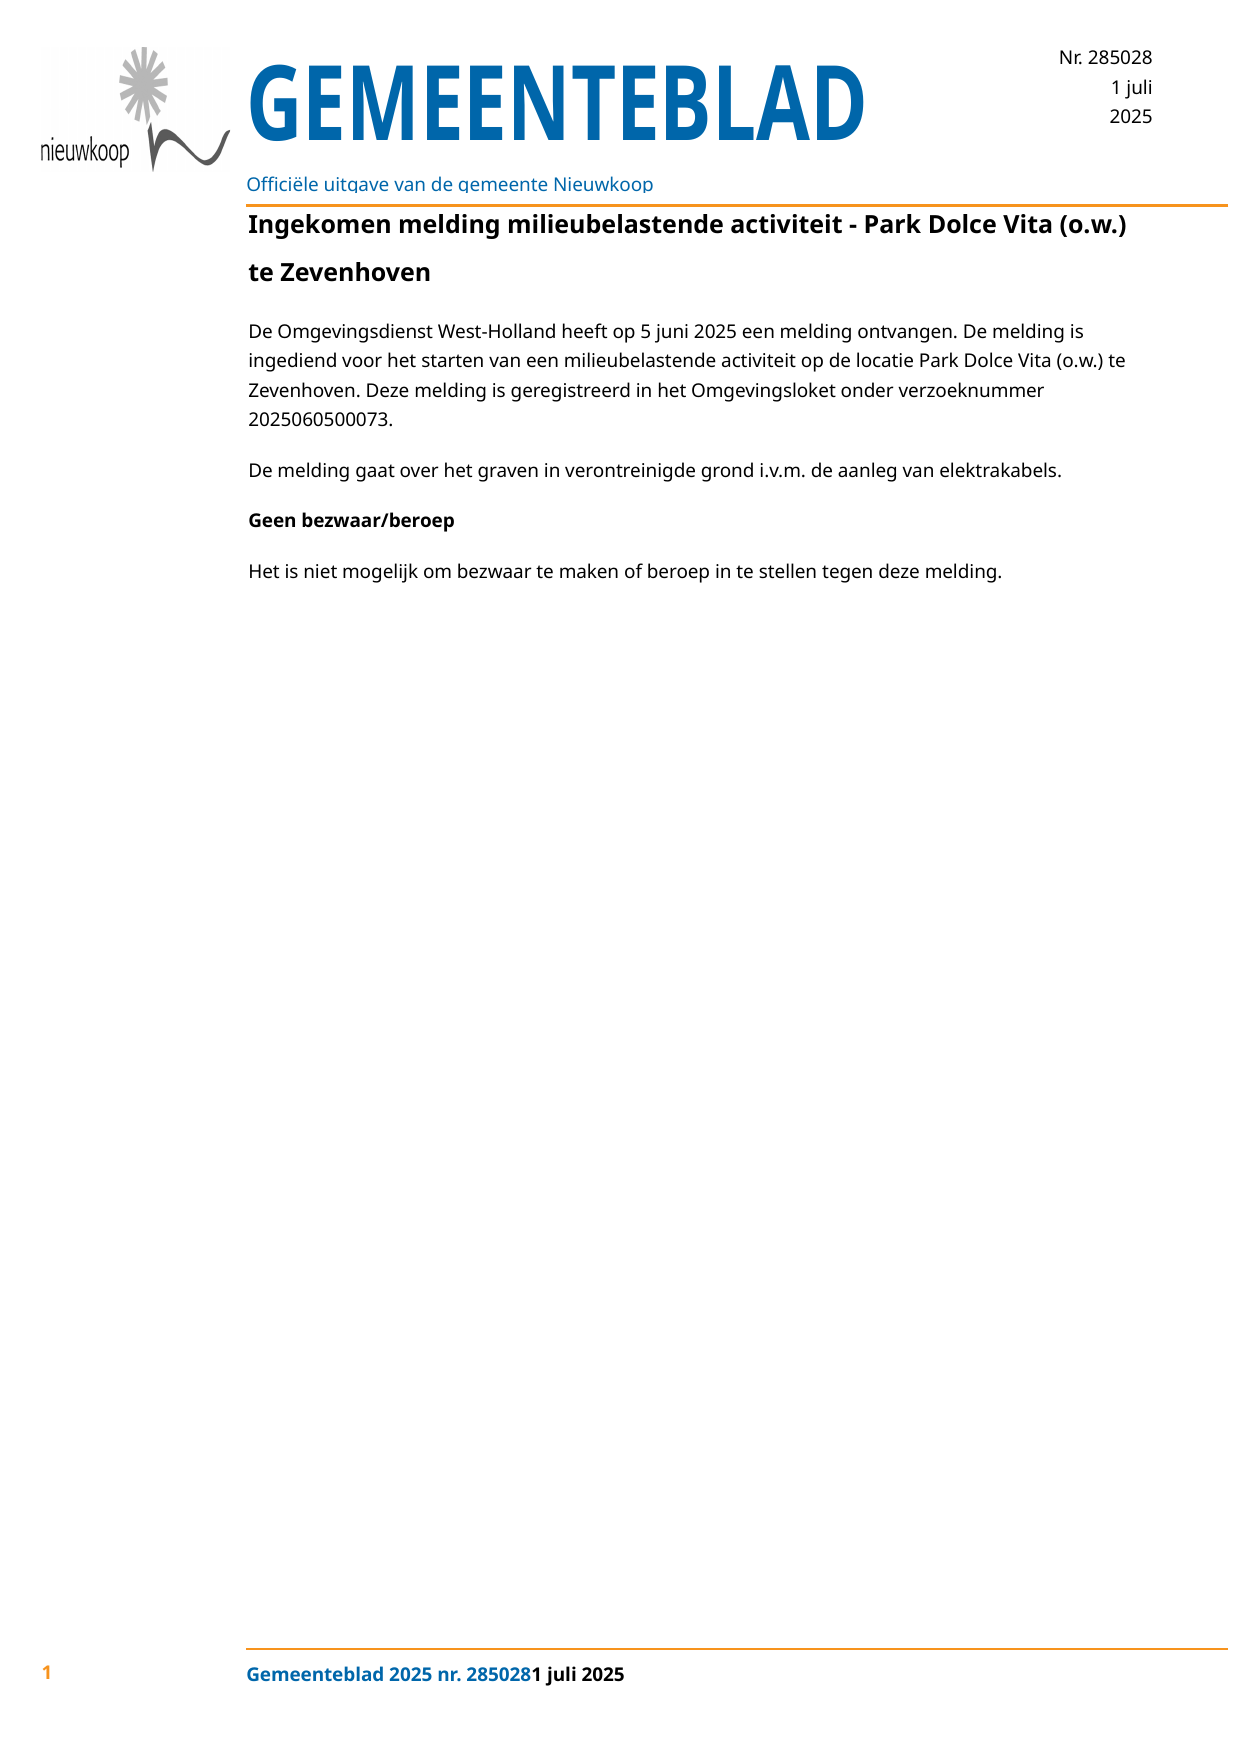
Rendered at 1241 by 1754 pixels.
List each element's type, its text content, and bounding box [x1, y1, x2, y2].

text De Omgevingsdienst West-Holland heeft op 5 juni 2025 een melding ontvangen. De melding is ingediend voor het starten van een milieubelastende activiteit op de locatie Park Dolce Vita (o.w.) te Zevenhoven. Deze melding is geregistreerd in het Omgevingsloket onder verzoeknummer 2025060500073. [248, 318, 1152, 432]
text De melding gaat over het graven in verontreinigde grond i.v.m. de aanleg van elektrakabels. [248, 457, 1152, 483]
text Ingekomen melding milieubelastende activiteit - Park Dolce Vita (o.w.) te Zevenhoven [248, 207, 1152, 288]
text Geen bezwaar/beroep [248, 507, 1152, 533]
text Het is niet mogelijk om bezwaar te maken of beroep in te stellen tegen deze melding. [248, 558, 1152, 584]
picture [41, 47, 231, 172]
